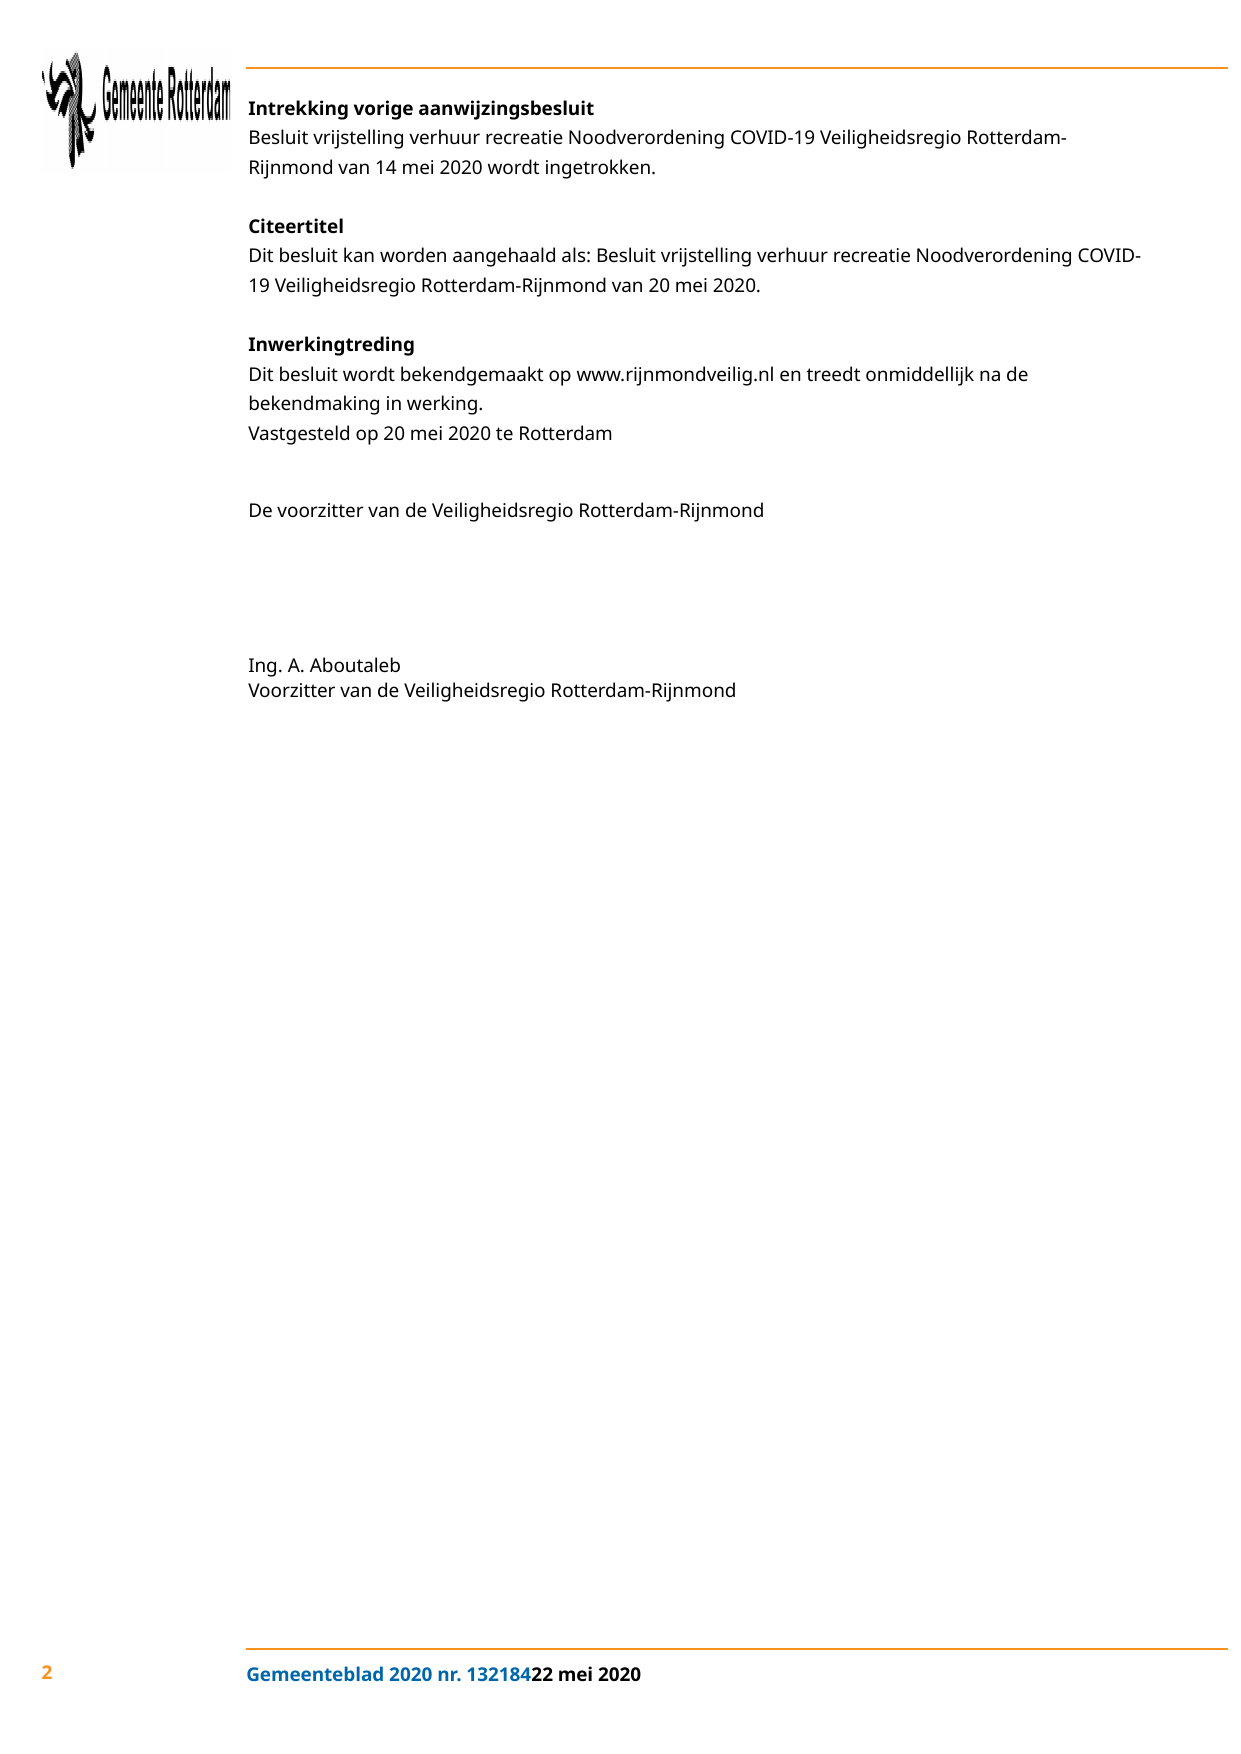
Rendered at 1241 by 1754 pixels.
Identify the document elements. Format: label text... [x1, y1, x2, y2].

text Ing. A. Aboutaleb [248, 652, 1152, 677]
text Vastgesteld op 20 mei 2020 te Rotterdam [248, 420, 1152, 446]
text Besluit vrijstelling verhuur recreatie Noodverordening COVID-19 Veiligheidsregio Rotterdam-Rijnmond van 14 mei 2020 wordt ingetrokken. [248, 124, 1152, 180]
text Intrekking vorige aanwijzingsbesluit [248, 95, 1152, 121]
text Voorzitter van de Veiligheidsregio Rotterdam-Rijnmond [248, 677, 1152, 703]
text Citeertitel [248, 213, 1152, 239]
text De voorzitter van de Veiligheidsregio Rotterdam-Rijnmond [248, 497, 1152, 523]
text Inwerkingtreding [248, 331, 1152, 357]
picture [41, 47, 231, 172]
text Dit besluit kan worden aangehaald als: Besluit vrijstelling verhuur recreatie Noodverordening COVID-19 Veiligheidsregio Rotterdam-Rijnmond van 20 mei 2020. [248, 243, 1152, 298]
text Dit besluit wordt bekendgemaakt op www.rijnmondveilig.nl en treedt onmiddellijk na de bekendmaking in werking. [248, 361, 1152, 416]
